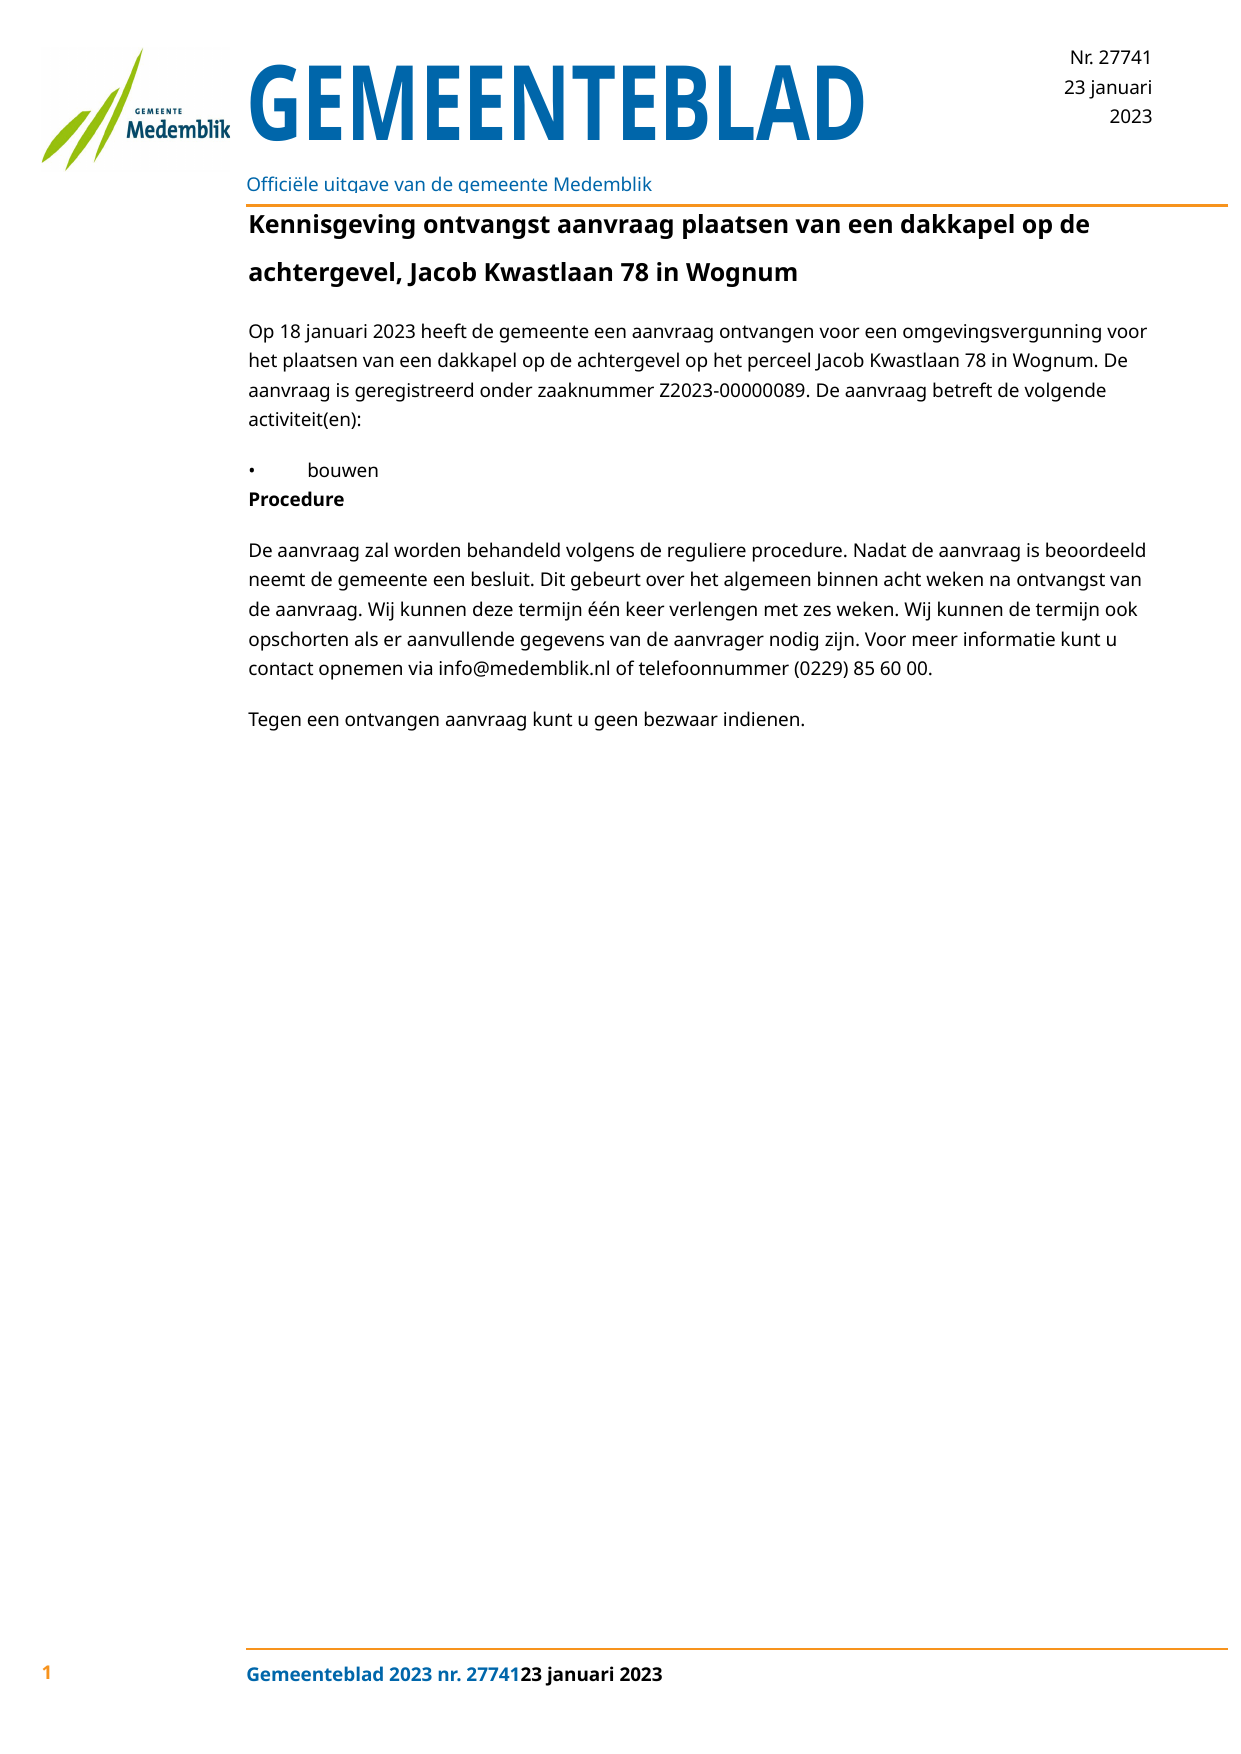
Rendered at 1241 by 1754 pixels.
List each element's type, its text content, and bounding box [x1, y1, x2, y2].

text Tegen een ontvangen aanvraag kunt u geen bezwaar indienen. [248, 706, 1152, 732]
text Procedure [248, 487, 1152, 512]
text Kennisgeving ontvangst aanvraag plaatsen van een dakkapel op de achtergevel, Jacob Kwastlaan 78 in Wognum [248, 207, 1152, 288]
picture [41, 47, 231, 172]
text Op 18 januari 2023 heeft de gemeente een aanvraag ontvangen voor een omgevingsvergunning voor het plaatsen van een dakkapel op de achtergevel op het perceel Jacob Kwastlaan 78 in Wognum. De aanvraag is geregistreerd onder zaaknummer Z2023-00000089. De aanvraag betreft de volgende activiteit(en): [248, 318, 1152, 432]
list bouwen [248, 457, 1152, 483]
text De aanvraag zal worden behandeld volgens de reguliere procedure. Nadat de aanvraag is beoordeeld neemt de gemeente een besluit. Dit gebeurt over het algemeen binnen acht weken na ontvangst van de aanvraag. Wij kunnen deze termijn één keer verlengen met zes weken. Wij kunnen de termijn ook opschorten als er aanvullende gegevens van de aanvrager nodig zijn. Voor meer informatie kunt u contact opnemen via info@medemblik.nl of telefoonnummer (0229) 85 60 00. [248, 537, 1152, 681]
